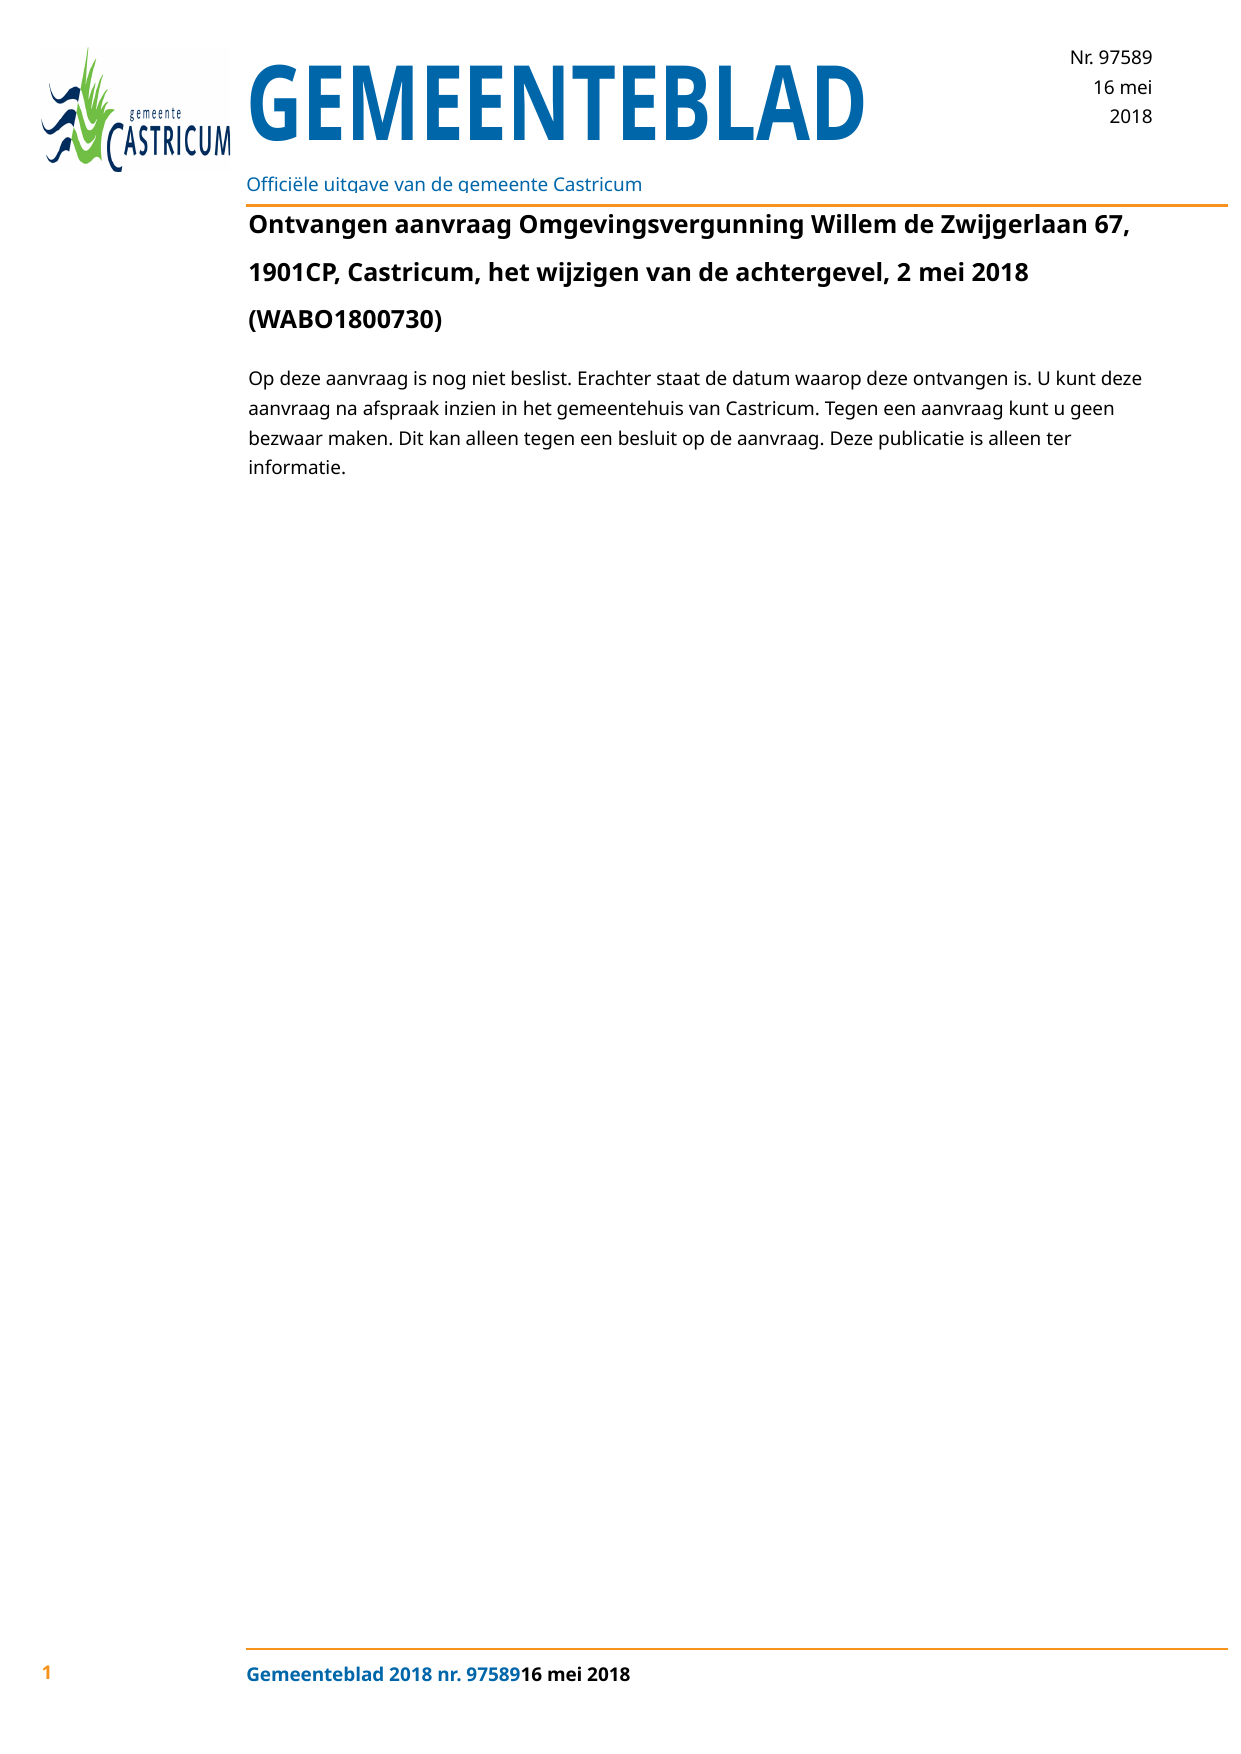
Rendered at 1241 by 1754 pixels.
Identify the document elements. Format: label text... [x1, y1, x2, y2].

text Op deze aanvraag is nog niet beslist. Erachter staat de datum waarop deze ontvangen is. U kunt deze aanvraag na afspraak inzien in het gemeentehuis van Castricum. Tegen een aanvraag kunt u geen bezwaar maken. Dit kan alleen tegen een besluit op de aanvraag. Deze publicatie is alleen ter informatie. [248, 366, 1152, 480]
picture [41, 47, 231, 172]
text Ontvangen aanvraag Omgevingsvergunning Willem de Zwijgerlaan 67, 1901CP, Castricum, het wijzigen van de achtergevel, 2 mei 2018 (WABO1800730) [248, 207, 1152, 336]
